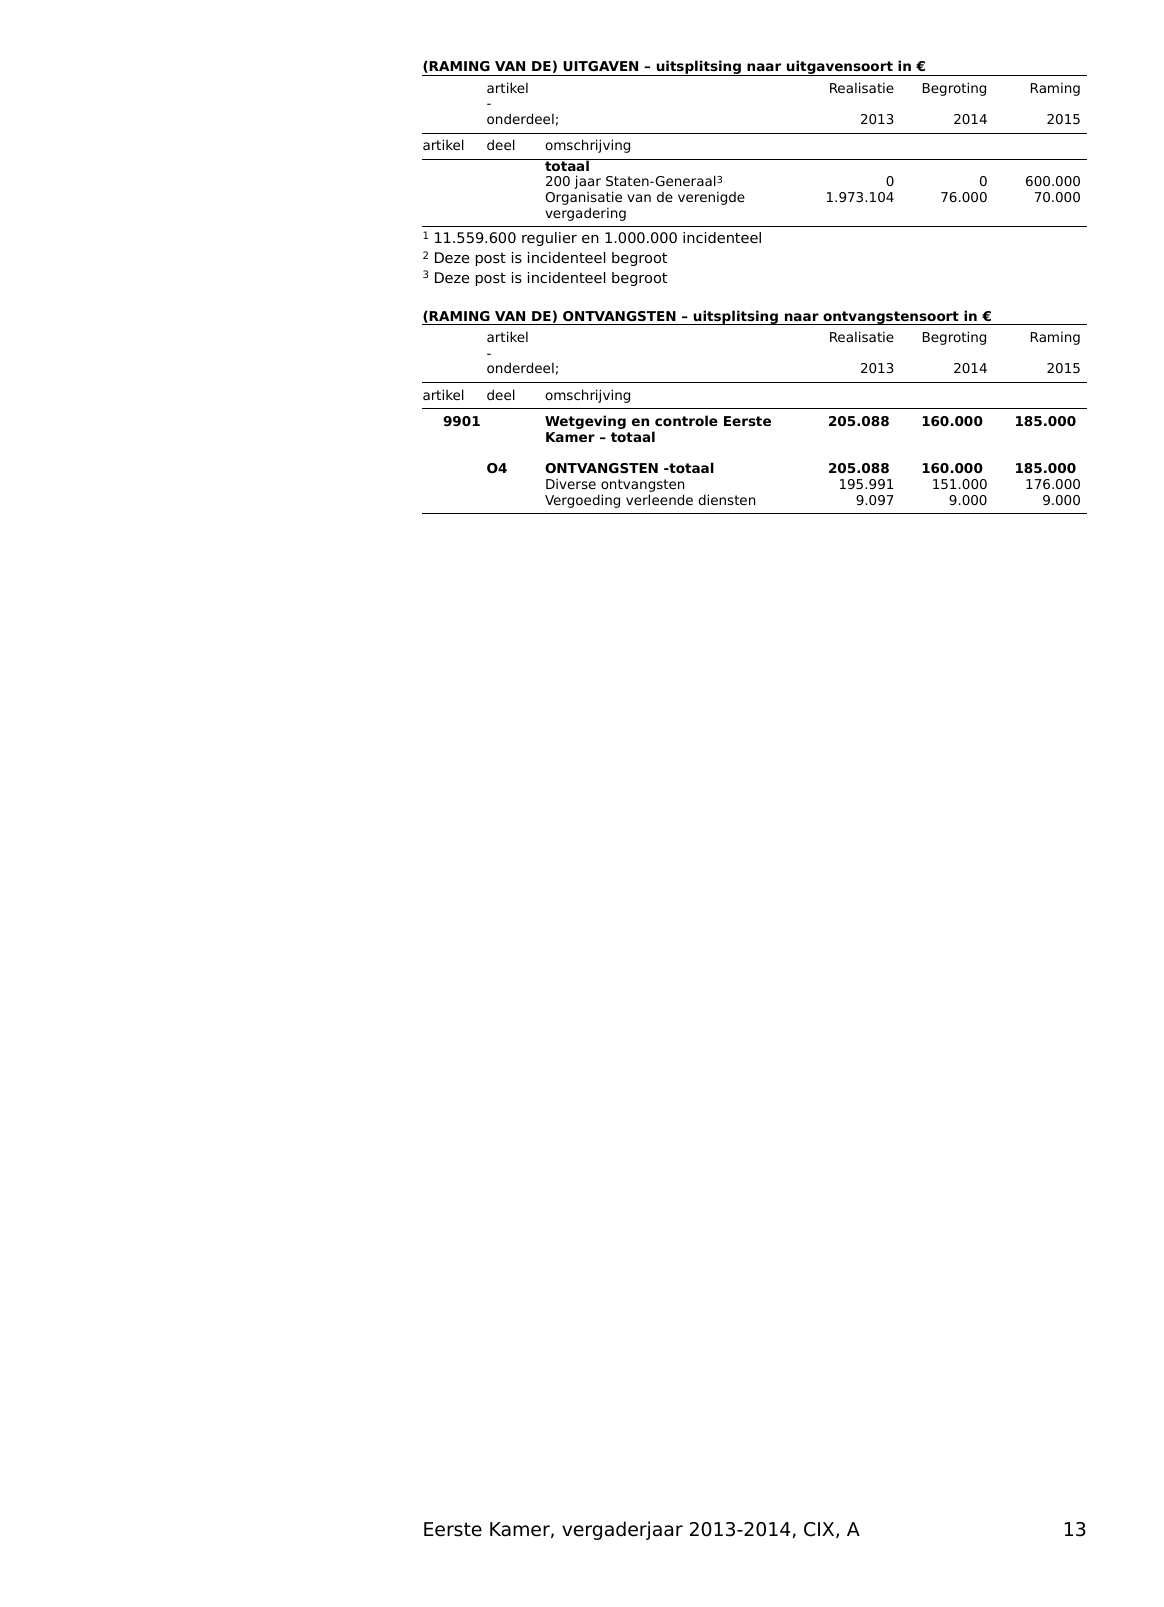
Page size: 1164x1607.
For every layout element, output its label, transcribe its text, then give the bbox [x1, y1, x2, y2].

table_cell 76.000 [900, 190, 993, 226]
table_cell [422, 160, 481, 174]
table_cell 0 [807, 174, 900, 190]
table_cell artikel- [481, 76, 539, 112]
table_cell 200 jaar Staten-Generaal3 [539, 174, 807, 190]
table_cell Realisatie [807, 76, 900, 112]
table_cell deel [481, 383, 539, 408]
table_cell artikel [422, 134, 481, 158]
table_cell 160.000 [900, 461, 993, 477]
table_cell [422, 112, 481, 132]
table_cell omschrijving [539, 134, 807, 158]
table_cell artikel [422, 383, 481, 408]
table_cell [422, 477, 481, 492]
table_cell [900, 445, 993, 461]
table_cell 2014 [900, 361, 993, 382]
table_cell [422, 325, 481, 361]
table_cell [993, 134, 1087, 158]
table_cell [481, 409, 539, 445]
table_cell 176.000 [993, 477, 1087, 492]
table_cell 9.000 [900, 492, 993, 513]
table_cell [539, 76, 807, 112]
table_cell deel [481, 134, 539, 158]
table_cell 205.088 [807, 409, 900, 445]
table_cell [422, 445, 481, 461]
table_cell totaal [539, 160, 807, 174]
table_cell [422, 76, 481, 112]
table_cell 1 11.559.600 regulier en 1.000.000 incidenteel 2 Deze post is incidenteel begroot 3 Deze post is incidenteel begroot [422, 227, 1087, 287]
table_cell Begroting [900, 76, 993, 112]
table_cell [807, 160, 900, 174]
table_cell [539, 325, 807, 361]
table_cell 2015 [993, 112, 1087, 132]
table_cell ONTVANGSTEN -totaal [539, 461, 807, 477]
table_cell Raming [993, 325, 1087, 361]
table_cell [481, 190, 539, 226]
table_cell [481, 445, 539, 461]
table_cell 2013 [807, 361, 900, 382]
table_header (RAMING VAN DE) UITGAVEN – uitsplitsing naar uitgavensoort in € [422, 59, 1087, 75]
table_cell Realisatie [807, 325, 900, 361]
table_cell 70.000 [993, 190, 1087, 226]
table_cell [807, 445, 900, 461]
table_cell [807, 383, 900, 408]
table_cell [481, 160, 539, 174]
table_cell 9.000 [993, 492, 1087, 513]
table_cell [900, 383, 993, 408]
table_cell 185.000 [993, 461, 1087, 477]
table_cell [993, 160, 1087, 174]
table_cell Wetgeving en controle Eerste Kamer – totaal [539, 409, 807, 445]
table_cell [481, 477, 539, 492]
table_cell [807, 134, 900, 158]
table_cell Begroting [900, 325, 993, 361]
table_cell [539, 445, 807, 461]
table_cell onderdeel; [481, 361, 807, 382]
table_cell 600.000 [993, 174, 1087, 190]
table_cell 160.000 [900, 409, 993, 445]
table_cell 9.097 [807, 492, 900, 513]
table_header (RAMING VAN DE) ONTVANGSTEN – uitsplitsing naar ontvangstensoort in € [422, 309, 1087, 324]
table_cell [422, 461, 481, 477]
table_cell [422, 190, 481, 226]
table_cell 0 [900, 174, 993, 190]
table_cell 185.000 [993, 409, 1087, 445]
table_cell [993, 445, 1087, 461]
table_cell 1.973.104 [807, 190, 900, 226]
table_cell 2014 [900, 112, 993, 132]
table_cell [900, 160, 993, 174]
table_cell [481, 492, 539, 513]
table_cell Raming [993, 76, 1087, 112]
table_cell [422, 174, 481, 190]
table_cell [422, 492, 481, 513]
table_cell 9901 [422, 409, 481, 445]
table_cell 2015 [993, 361, 1087, 382]
table_cell [422, 361, 481, 382]
table_cell [900, 134, 993, 158]
table_cell Vergoeding verleende diensten [539, 492, 807, 513]
table_cell omschrijving [539, 383, 807, 408]
table_cell 2013 [807, 112, 900, 132]
table_cell 205.088 [807, 461, 900, 477]
table_cell artikel- [481, 325, 539, 361]
table_cell Organisatie van de verenigde vergadering [539, 190, 807, 226]
table_cell [481, 174, 539, 190]
table_cell Diverse ontvangsten [539, 477, 807, 492]
table_cell O4 [481, 461, 539, 477]
table_cell onderdeel; [481, 112, 807, 132]
table_cell [993, 383, 1087, 408]
table_cell 195.991 [807, 477, 900, 492]
table_cell 151.000 [900, 477, 993, 492]
